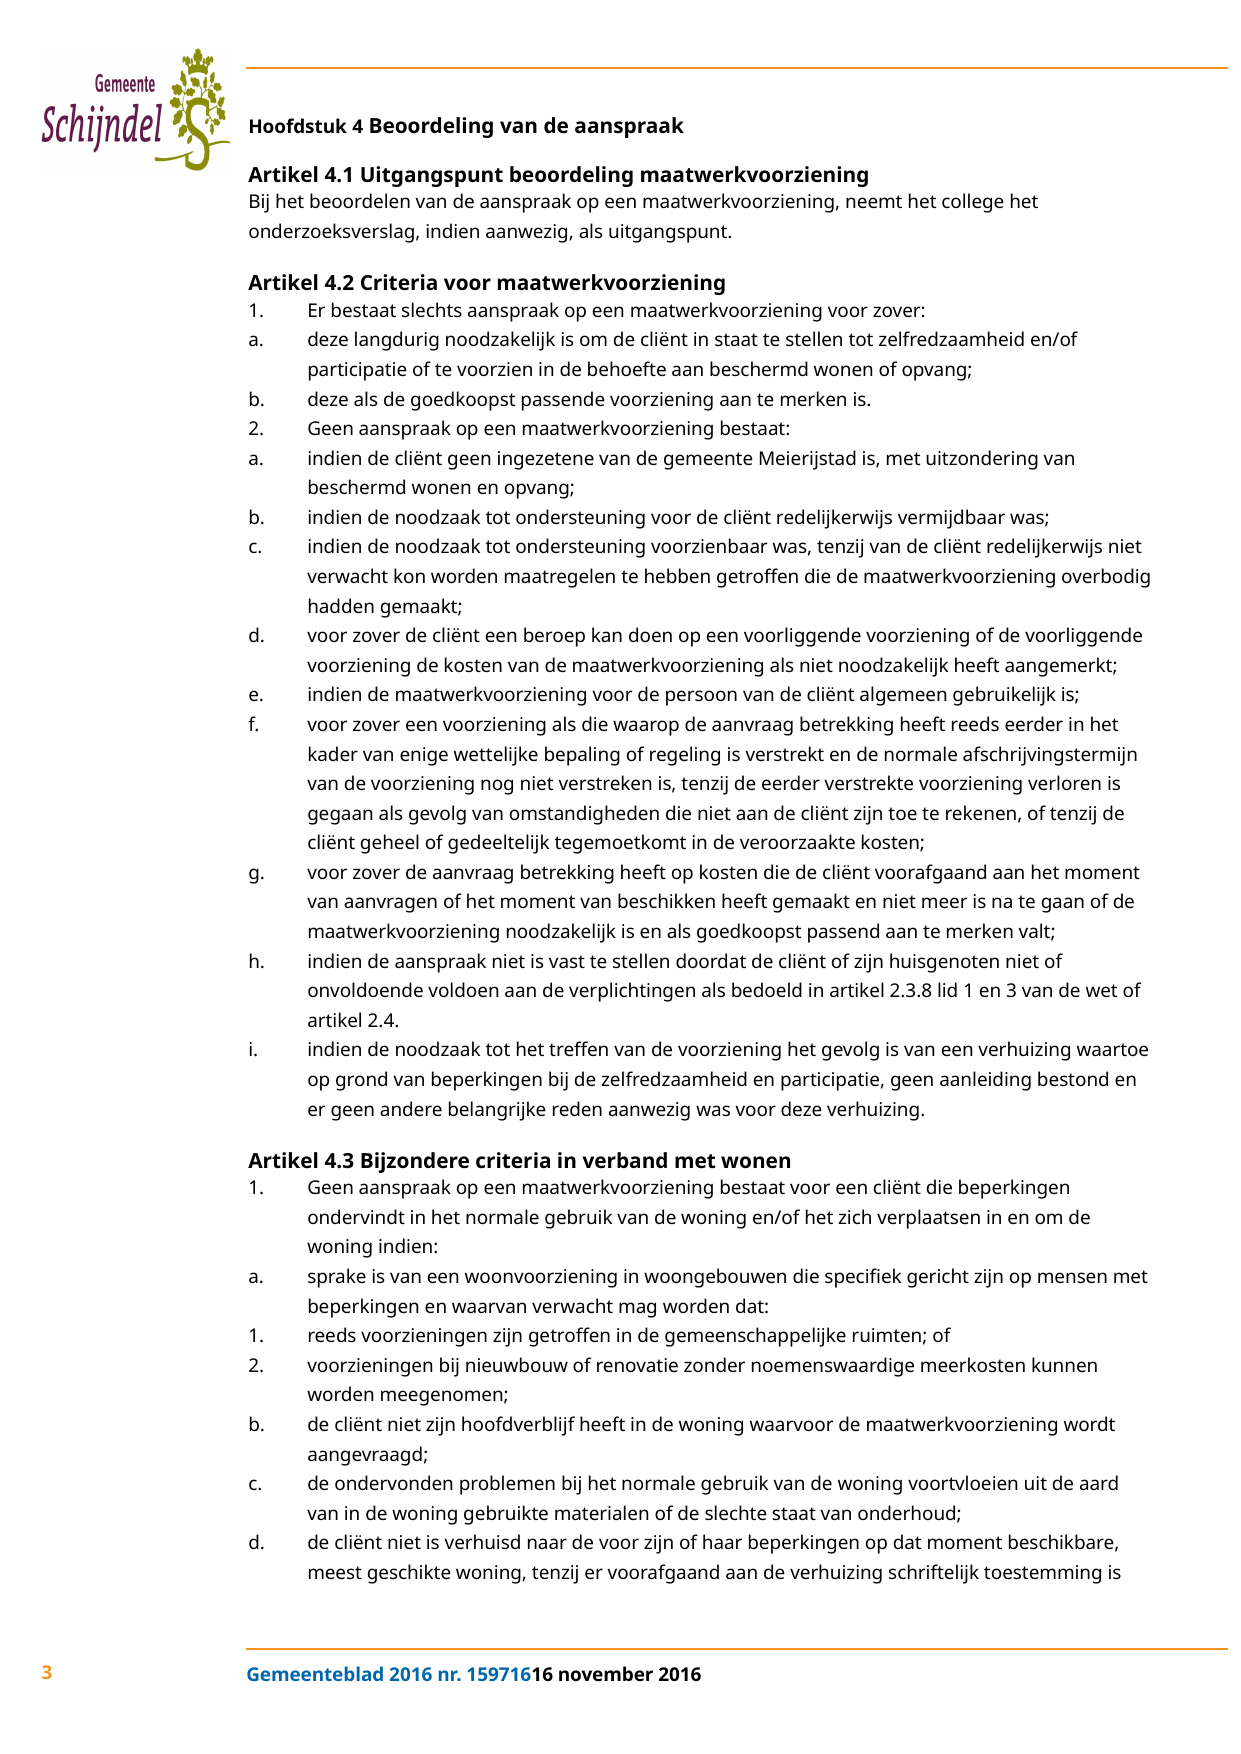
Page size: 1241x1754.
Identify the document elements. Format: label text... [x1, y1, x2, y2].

list indien de noodzaak tot het treffen van de voorziening het gevolg is van een verhuizing waartoe op grond van beperkingen bij de zelfredzaamheid en participatie, geen aanleiding bestond en er geen andere belangrijke reden aanwezig was voor deze verhuizing. [248, 1037, 1152, 1121]
text Hoofdstuk 4 Beoordeling van de aanspraak [248, 111, 1152, 139]
list de cliënt niet zijn hoofdverblijf heeft in de woning waarvoor de maatwerkvoorziening wordt aangevraagd; [248, 1411, 1152, 1467]
list voorzieningen bij nieuwbouw of renovatie zonder noemenswaardige meerkosten kunnen worden meegenomen; [248, 1352, 1152, 1407]
list Geen aanspraak op een maatwerkvoorziening bestaat voor een cliënt die beperkingen ondervindt in het normale gebruik van de woning en/of het zich verplaatsen in en om de woning indien: [248, 1174, 1152, 1259]
list indien de noodzaak tot ondersteuning voorzienbaar was, tenzij van de cliënt redelijkerwijs niet verwacht kon worden maatregelen te hebben getroffen die de maatwerkvoorziening overbodig hadden gemaakt; [248, 534, 1152, 618]
list Er bestaat slechts aanspraak op een maatwerkvoorziening voor zover: [248, 297, 1152, 323]
list indien de noodzaak tot ondersteuning voor de cliënt redelijkerwijs vermijdbaar was; [248, 504, 1152, 530]
list voor zover een voorziening als die waarop de aanvraag betrekking heeft reeds eerder in het kader van enige wettelijke bepaling of regeling is verstrekt en de normale afschrijvingstermijn van de voorziening nog niet verstreken is, tenzij de eerder verstrekte voorziening verloren is gegaan als gevolg van omstandigheden die niet aan de cliënt zijn toe te rekenen, of tenzij de cliënt geheel of gedeeltelijk tegemoetkomt in de veroorzaakte kosten; [248, 711, 1152, 855]
text Artikel 4.2 Criteria voor maatwerkvoorziening [248, 268, 1152, 297]
text Artikel 4.3 Bijzondere criteria in verband met wonen [248, 1146, 1152, 1174]
picture [41, 47, 231, 172]
list reeds voorzieningen zijn getroffen in de gemeenschappelijke ruimten; of [248, 1322, 1152, 1348]
list indien de aanspraak niet is vast te stellen doordat de cliënt of zijn huisgenoten niet of onvoldoende voldoen aan de verplichtingen als bedoeld in artikel 2.3.8 lid 1 en 3 van de wet of artikel 2.4. [248, 948, 1152, 1033]
list indien de maatwerkvoorziening voor de persoon van de cliënt algemeen gebruikelijk is; [248, 682, 1152, 707]
list indien de cliënt geen ingezetene van de gemeente Meierijstad is, met uitzondering van beschermd wonen en opvang; [248, 445, 1152, 500]
list voor zover de aanvraag betrekking heeft op kosten die de cliënt voorafgaand aan het moment van aanvragen of het moment van beschikken heeft gemaakt en niet meer is na te gaan of de maatwerkvoorziening noodzakelijk is en als goedkoopst passend aan te merken valt; [248, 859, 1152, 944]
list voor zover de cliënt een beroep kan doen op een voorliggende voorziening of de voorliggende voorziening de kosten van de maatwerkvoorziening als niet noodzakelijk heeft aangemerkt; [248, 622, 1152, 678]
list de cliënt niet is verhuisd naar de voor zijn of haar beperkingen op dat moment beschikbare, meest geschikte woning, tenzij er voorafgaand aan de verhuizing schriftelijk toestemming is [248, 1529, 1152, 1585]
list sprake is van een woonvoorziening in woongebouwen die specifiek gericht zijn op mensen met beperkingen en waarvan verwacht mag worden dat: [248, 1263, 1152, 1319]
text Artikel 4.1 Uitgangspunt beoordeling maatwerkvoorziening [248, 160, 1152, 188]
list Geen aanspraak op een maatwerkvoorziening bestaat: [248, 415, 1152, 441]
list deze als de goedkoopst passende voorziening aan te merken is. [248, 386, 1152, 411]
list de ondervonden problemen bij het normale gebruik van de woning voortvloeien uit de aard van in de woning gebruikte materialen of de slechte staat van onderhoud; [248, 1470, 1152, 1526]
text Bij het beoordelen van de aanspraak op een maatwerkvoorziening, neemt het college het onderzoeksverslag, indien aanwezig, als uitgangspunt. [248, 188, 1152, 244]
list deze langdurig noodzakelijk is om de cliënt in staat te stellen tot zelfredzaamheid en/of participatie of te voorzien in de behoefte aan beschermd wonen of opvang; [248, 327, 1152, 382]
